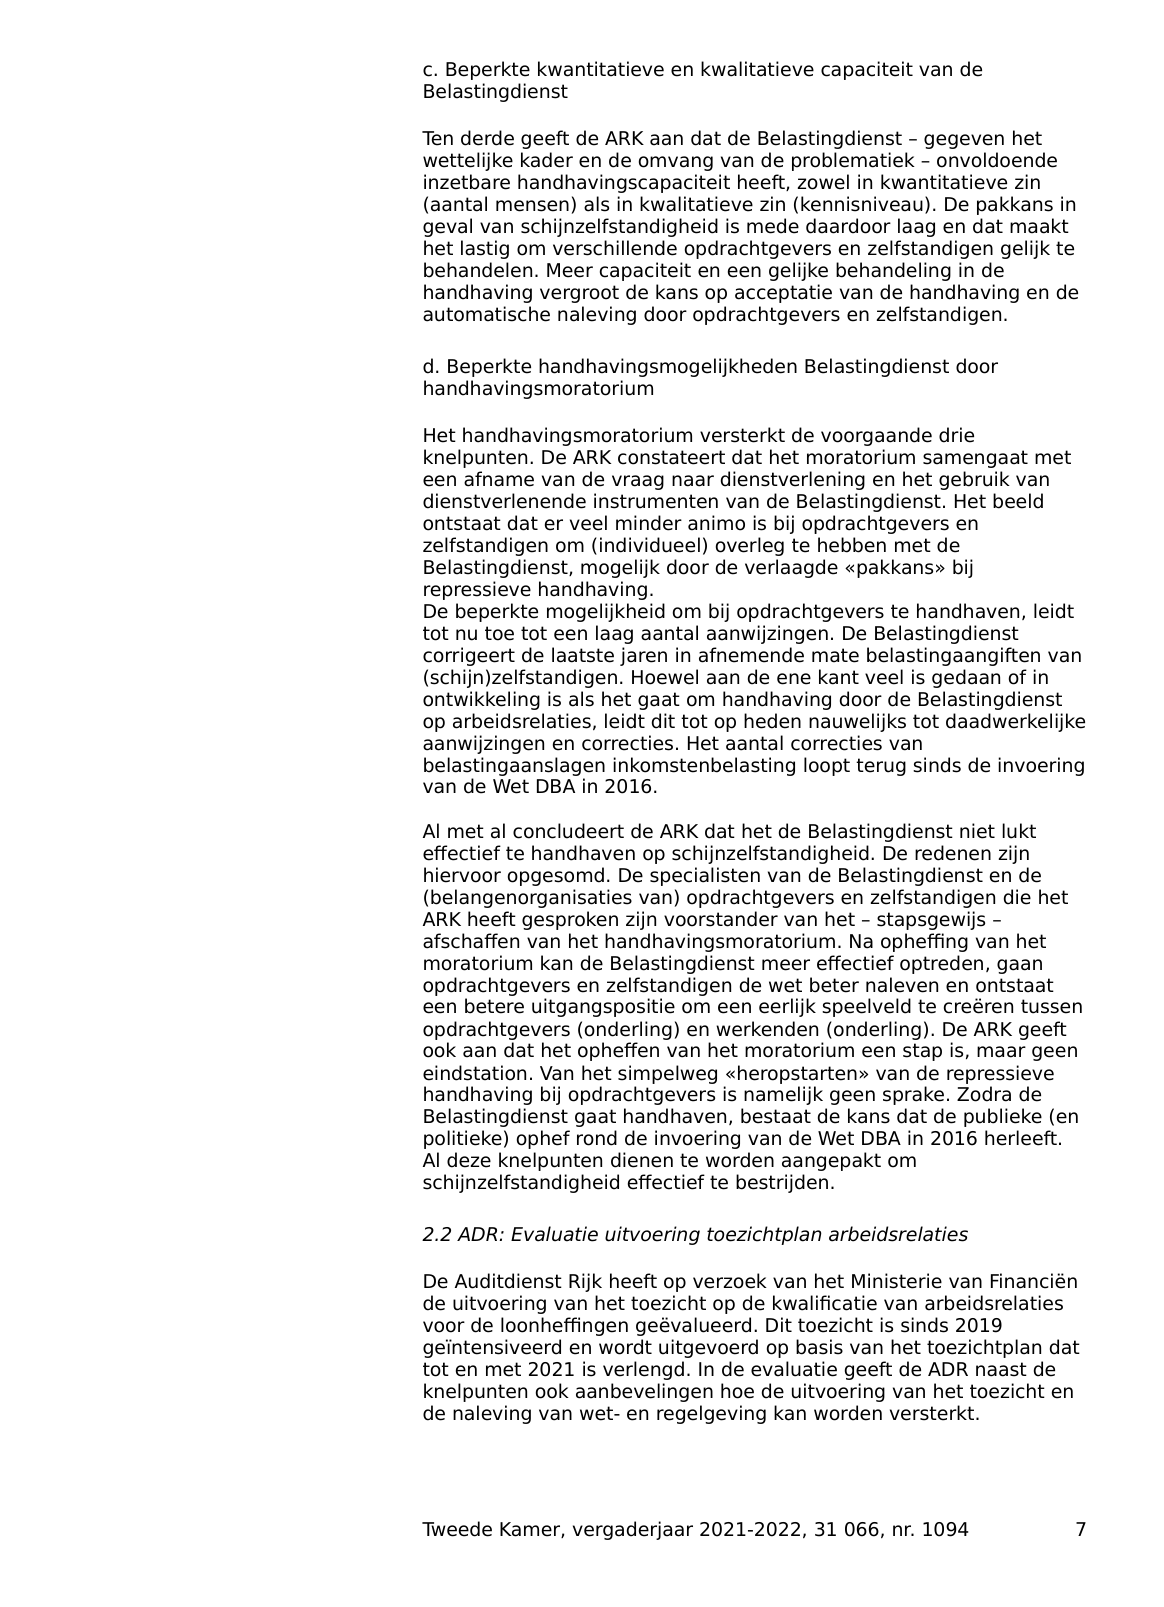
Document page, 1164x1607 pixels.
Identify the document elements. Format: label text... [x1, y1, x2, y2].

text Ten derde geeft de ARK aan dat de Belastingdienst – gegeven het wettelijke kader en de omvang van de problematiek – onvoldoende inzetbare handhavingscapaciteit heeft, zowel in kwantitatieve zin (aantal mensen) als in kwalitatieve zin (kennisniveau). De pakkans in geval van schijnzelfstandigheid is mede daardoor laag en dat maakt het lastig om verschillende opdrachtgevers en zelfstandigen gelijk te behandelen. Meer capaciteit en een gelijke behandeling in de handhaving vergroot de kans op acceptatie van de handhaving en de automatische naleving door opdrachtgevers en zelfstandigen. [422, 128, 1087, 326]
text De beperkte mogelijkheid om bij opdrachtgevers te handhaven, leidt tot nu toe tot een laag aantal aanwijzingen. De Belastingdienst corrigeert de laatste jaren in afnemende mate belastingaangiften van (schijn)zelfstandigen. Hoewel aan de ene kant veel is gedaan of in ontwikkeling is als het gaat om handhaving door de Belastingdienst op arbeidsrelaties, leidt dit tot op heden nauwelijks tot daadwerkelijke aanwijzingen en correcties. Het aantal correcties van belastingaanslagen inkomstenbelasting loopt terug sinds de invoering van de Wet DBA in 2016. [422, 601, 1087, 798]
subtitle 2.2 ADR: Evaluatie uitvoering toezichtplan arbeidsrelaties [422, 1224, 1087, 1246]
subtitle c. Beperkte kwantitatieve en kwalitatieve capaciteit van de Belastingdienst [422, 59, 1087, 103]
subtitle d. Beperkte handhavingsmogelijkheden Belastingdienst door handhavingsmoratorium [422, 356, 1087, 400]
text Het handhavingsmoratorium versterkt de voorgaande drie knelpunten. De ARK constateert dat het moratorium samengaat met een afname van de vraag naar dienstverlening en het gebruik van dienstverlenende instrumenten van de Belastingdienst. Het beeld ontstaat dat er veel minder animo is bij opdrachtgevers en zelfstandigen om (individueel) overleg te hebben met de Belastingdienst, mogelijk door de verlaagde «pakkans» bij repressieve handhaving. [422, 425, 1087, 601]
text De Auditdienst Rijk heeft op verzoek van het Ministerie van Financiën de uitvoering van het toezicht op de kwalificatie van arbeidsrelaties voor de loonheffingen geëvalueerd. Dit toezicht is sinds 2019 geïntensiveerd en wordt uitgevoerd op basis van het toezichtplan dat tot en met 2021 is verlengd. In de evaluatie geeft de ADR naast de knelpunten ook aanbevelingen hoe de uitvoering van het toezicht en de naleving van wet- en regelgeving kan worden versterkt. [422, 1271, 1087, 1425]
text Al met al concludeert de ARK dat het de Belastingdienst niet lukt effectief te handhaven op schijnzelfstandigheid. De redenen zijn hiervoor opgesomd. De specialisten van de Belastingdienst en de (belangenorganisaties van) opdrachtgevers en zelfstandigen die het ARK heeft gesproken zijn voorstander van het – stapsgewijs – afschaffen van het handhavingsmoratorium. Na opheffing van het moratorium kan de Belastingdienst meer effectief optreden, gaan opdrachtgevers en zelfstandigen de wet beter naleven en ontstaat een betere uitgangspositie om een eerlijk speelveld te creëren tussen opdrachtgevers (onderling) en werkenden (onderling). De ARK geeft ook aan dat het opheffen van het moratorium een stap is, maar geen eindstation. Van het simpelweg «heropstarten» van de repressieve handhaving bij opdrachtgevers is namelijk geen sprake. Zodra de Belastingdienst gaat handhaven, bestaat de kans dat de publieke (en politieke) ophef rond de invoering van de Wet DBA in 2016 herleeft. Al deze knelpunten dienen te worden aangepakt om schijnzelfstandigheid effectief te bestrijden. [422, 821, 1087, 1194]
